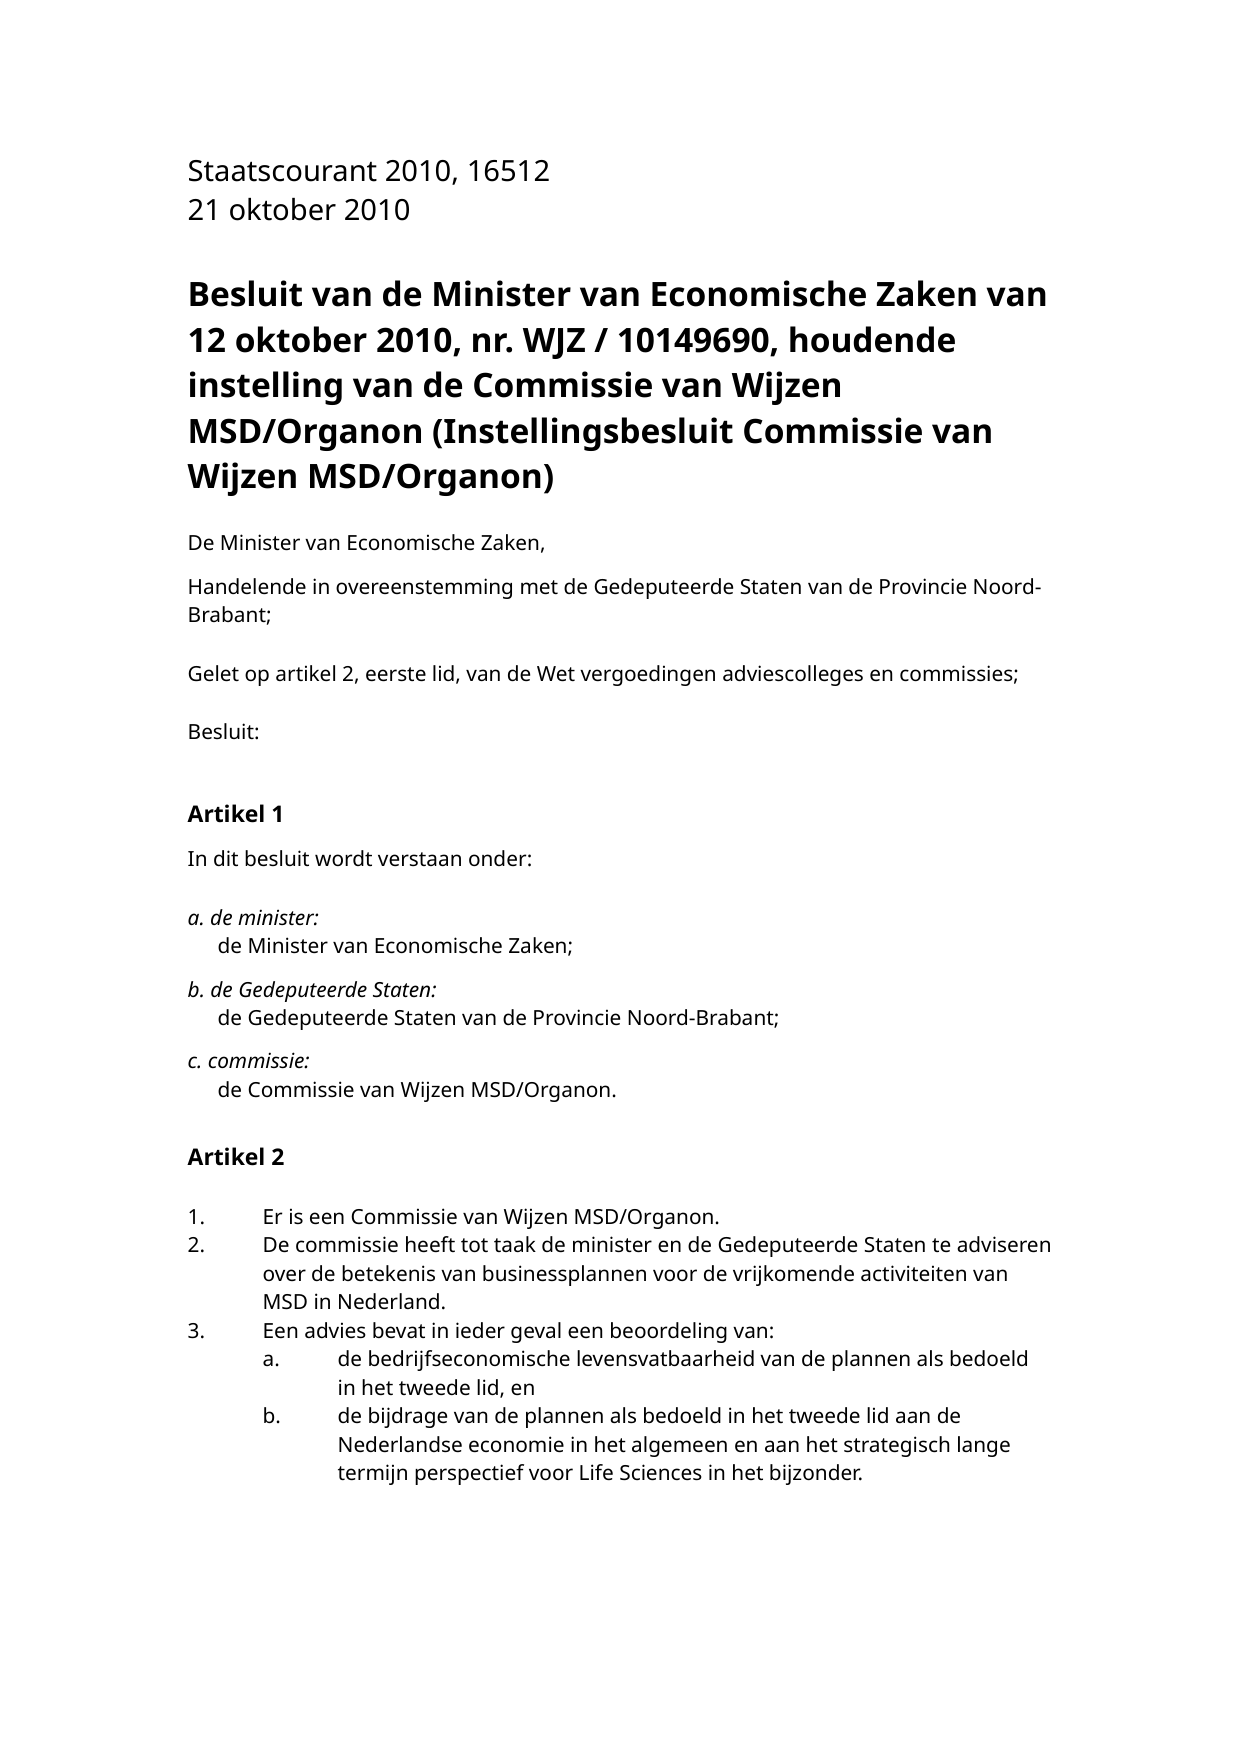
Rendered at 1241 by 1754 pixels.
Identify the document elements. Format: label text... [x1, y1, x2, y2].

text de Minister van Economische Zaken; [217, 931, 1053, 960]
text Gelet op artikel 2, eerste lid, van de Wet vergoedingen adviescolleges en commissies; [187, 659, 1053, 687]
subtitle Besluit van de Minister van Economische Zaken van 12 oktober 2010, nr. WJZ / 10149690, houdende instelling van de Commissie van Wijzen MSD/Organon (Instellingsbesluit Commissie van Wijzen MSD/Organon) [187, 271, 1053, 498]
text De Minister van Economische Zaken, [187, 528, 1053, 557]
text Staatscourant 2010, 16512 [187, 150, 1053, 190]
text 21 oktober 2010 [187, 190, 1053, 229]
list de bijdrage van de plannen als bedoeld in het tweede lid aan de Nederlandse economie in het algemeen en aan het strategisch lange termijn perspectief voor Life Sciences in het bijzonder. [262, 1401, 1053, 1487]
list Een advies bevat in ieder geval een beoordeling van: [187, 1316, 1053, 1344]
list de bedrijfseconomische levensvatbaarheid van de plannen als bedoeld in het tweede lid, en [262, 1344, 1053, 1401]
list De commissie heeft tot taak de minister en de Gedeputeerde Staten te adviseren over de betekenis van businessplannen voor de vrijkomende activiteiten van MSD in Nederland. [187, 1231, 1053, 1316]
text Besluit: [187, 717, 1053, 746]
subtitle Artikel 2 [187, 1141, 1053, 1172]
text In dit besluit wordt verstaan onder: [187, 844, 1053, 873]
text de Commissie van Wijzen MSD/Organon. [217, 1075, 1053, 1103]
text a. de minister: [187, 903, 1053, 931]
text c. commissie: [187, 1047, 1053, 1075]
text b. de Gedeputeerde Staten: [187, 975, 1053, 1003]
text Handelende in overeenstemming met de Gedeputeerde Staten van de Provincie Noord-Brabant; [187, 572, 1053, 629]
list Er is een Commissie van Wijzen MSD/Organon. [187, 1202, 1053, 1231]
subtitle Artikel 1 [187, 798, 1053, 829]
text de Gedeputeerde Staten van de Provincie Noord-Brabant; [217, 1003, 1053, 1032]
